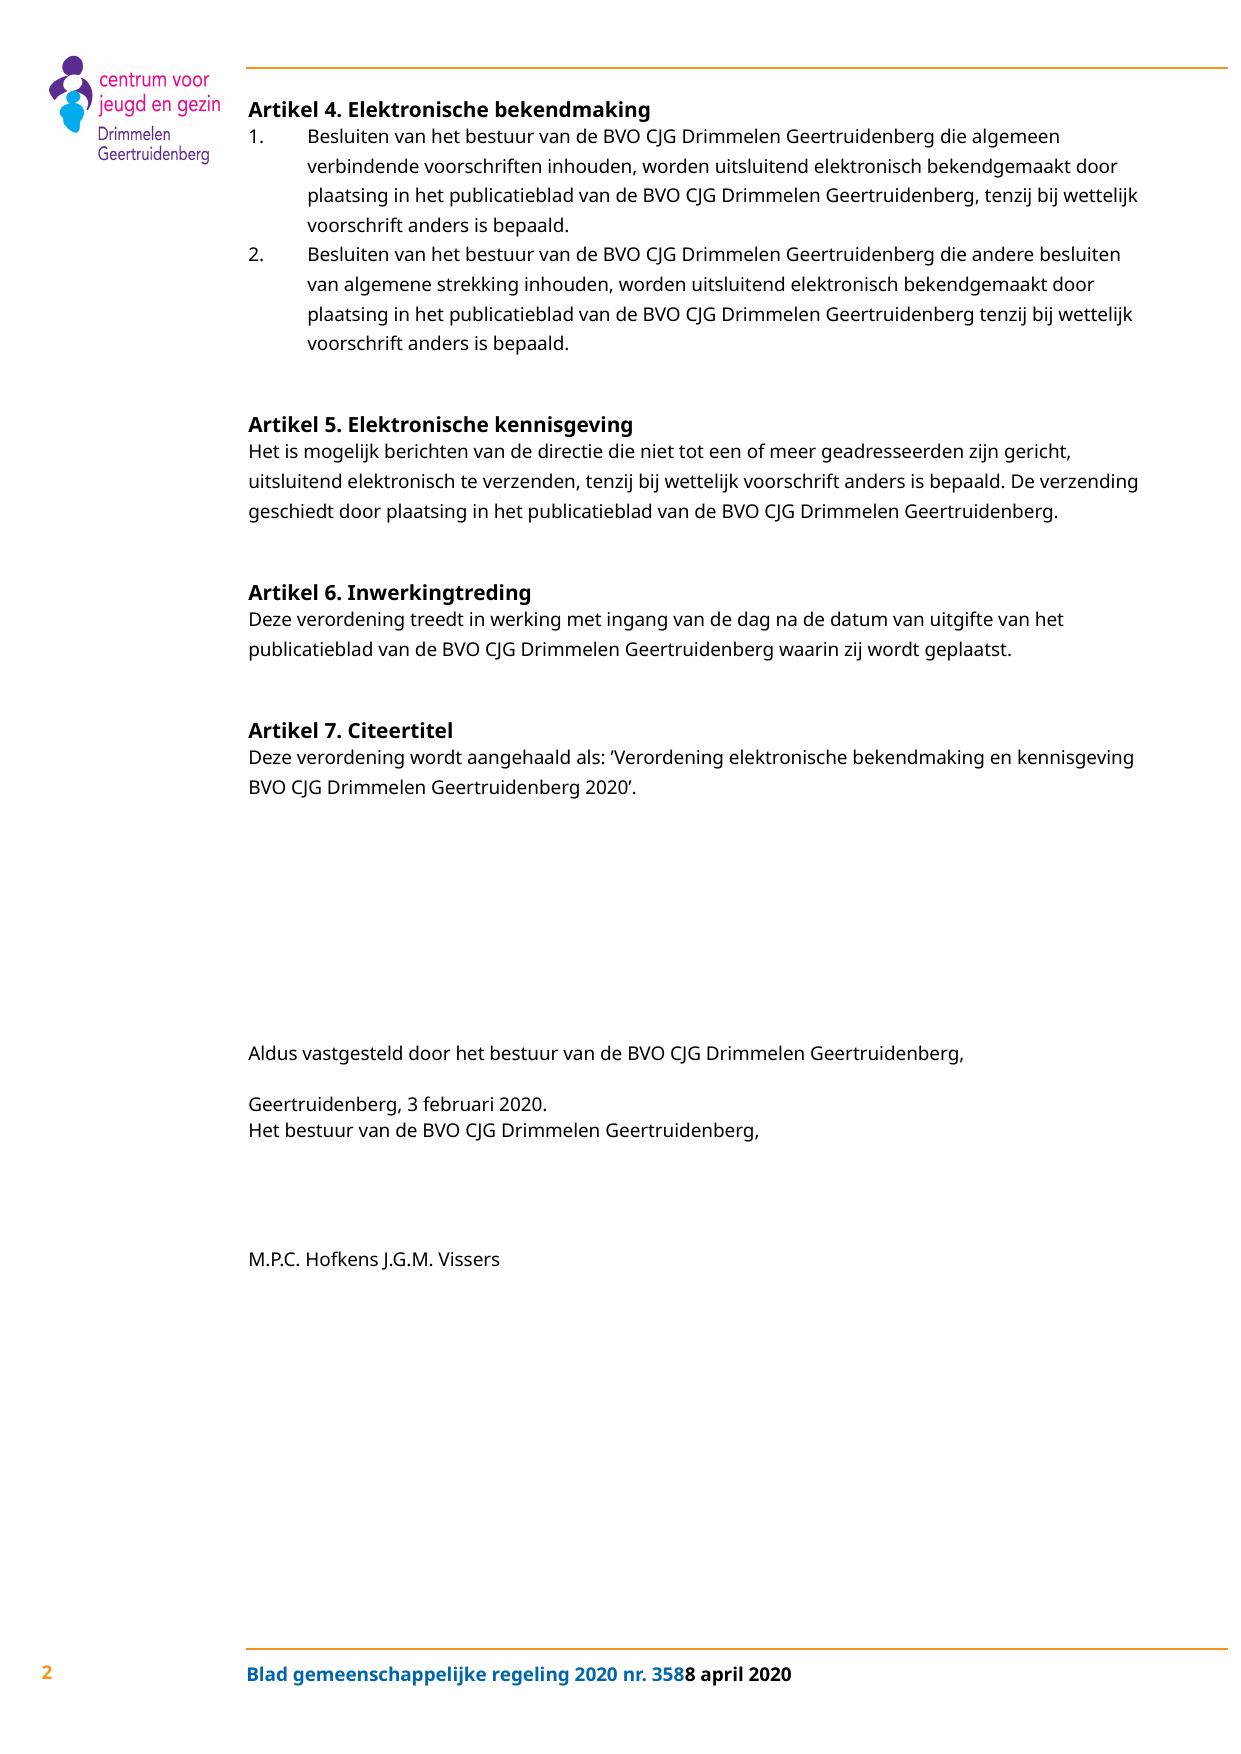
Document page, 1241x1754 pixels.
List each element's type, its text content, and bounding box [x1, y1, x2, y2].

text Geertruidenberg, 3 februari 2020. [248, 1092, 1152, 1117]
text Artikel 6. Inwerkingtreding [248, 578, 1152, 606]
text Het is mogelijk berichten van de directie die niet tot een of meer geadresseerden zijn gericht, uitsluitend elektronisch te verzenden, tenzij bij wettelijk voorschrift anders is bepaald. De verzending geschiedt door plaatsing in het publicatieblad van de BVO CJG Drimmelen Geertruidenberg. [248, 439, 1152, 524]
list Besluiten van het bestuur van de BVO CJG Drimmelen Geertruidenberg die algemeen verbindende voorschriften inhouden, worden uitsluitend elektronisch bekendgemaakt door plaatsing in het publicatieblad van de BVO CJG Drimmelen Geertruidenberg, tenzij bij wettelijk voorschrift anders is bepaald. [248, 123, 1152, 238]
list Besluiten van het bestuur van de BVO CJG Drimmelen Geertruidenberg die andere besluiten van algemene strekking inhouden, worden uitsluitend elektronisch bekendgemaakt door plaatsing in het publicatieblad van de BVO CJG Drimmelen Geertruidenberg tenzij bij wettelijk voorschrift anders is bepaald. [248, 242, 1152, 356]
picture [41, 47, 231, 172]
text Aldus vastgesteld door het bestuur van de BVO CJG Drimmelen Geertruidenberg, [248, 1040, 1152, 1066]
text Deze verordening treedt in werking met ingang van de dag na de datum van uitgifte van het publicatieblad van de BVO CJG Drimmelen Geertruidenberg waarin zij wordt geplaatst. [248, 606, 1152, 662]
text Artikel 5. Elektronische kennisgeving [248, 410, 1152, 439]
text Artikel 7. Citeertitel [248, 716, 1152, 744]
text Het bestuur van de BVO CJG Drimmelen Geertruidenberg, [248, 1117, 1152, 1143]
text Deze verordening wordt aangehaald als: ’Verordening elektronische bekendmaking en kennisgeving BVO CJG Drimmelen Geertruidenberg 2020’. [248, 744, 1152, 800]
text Artikel 4. Elektronische bekendmaking [248, 95, 1152, 123]
text M.P.C. Hofkens J.G.M. Vissers [248, 1246, 1152, 1272]
